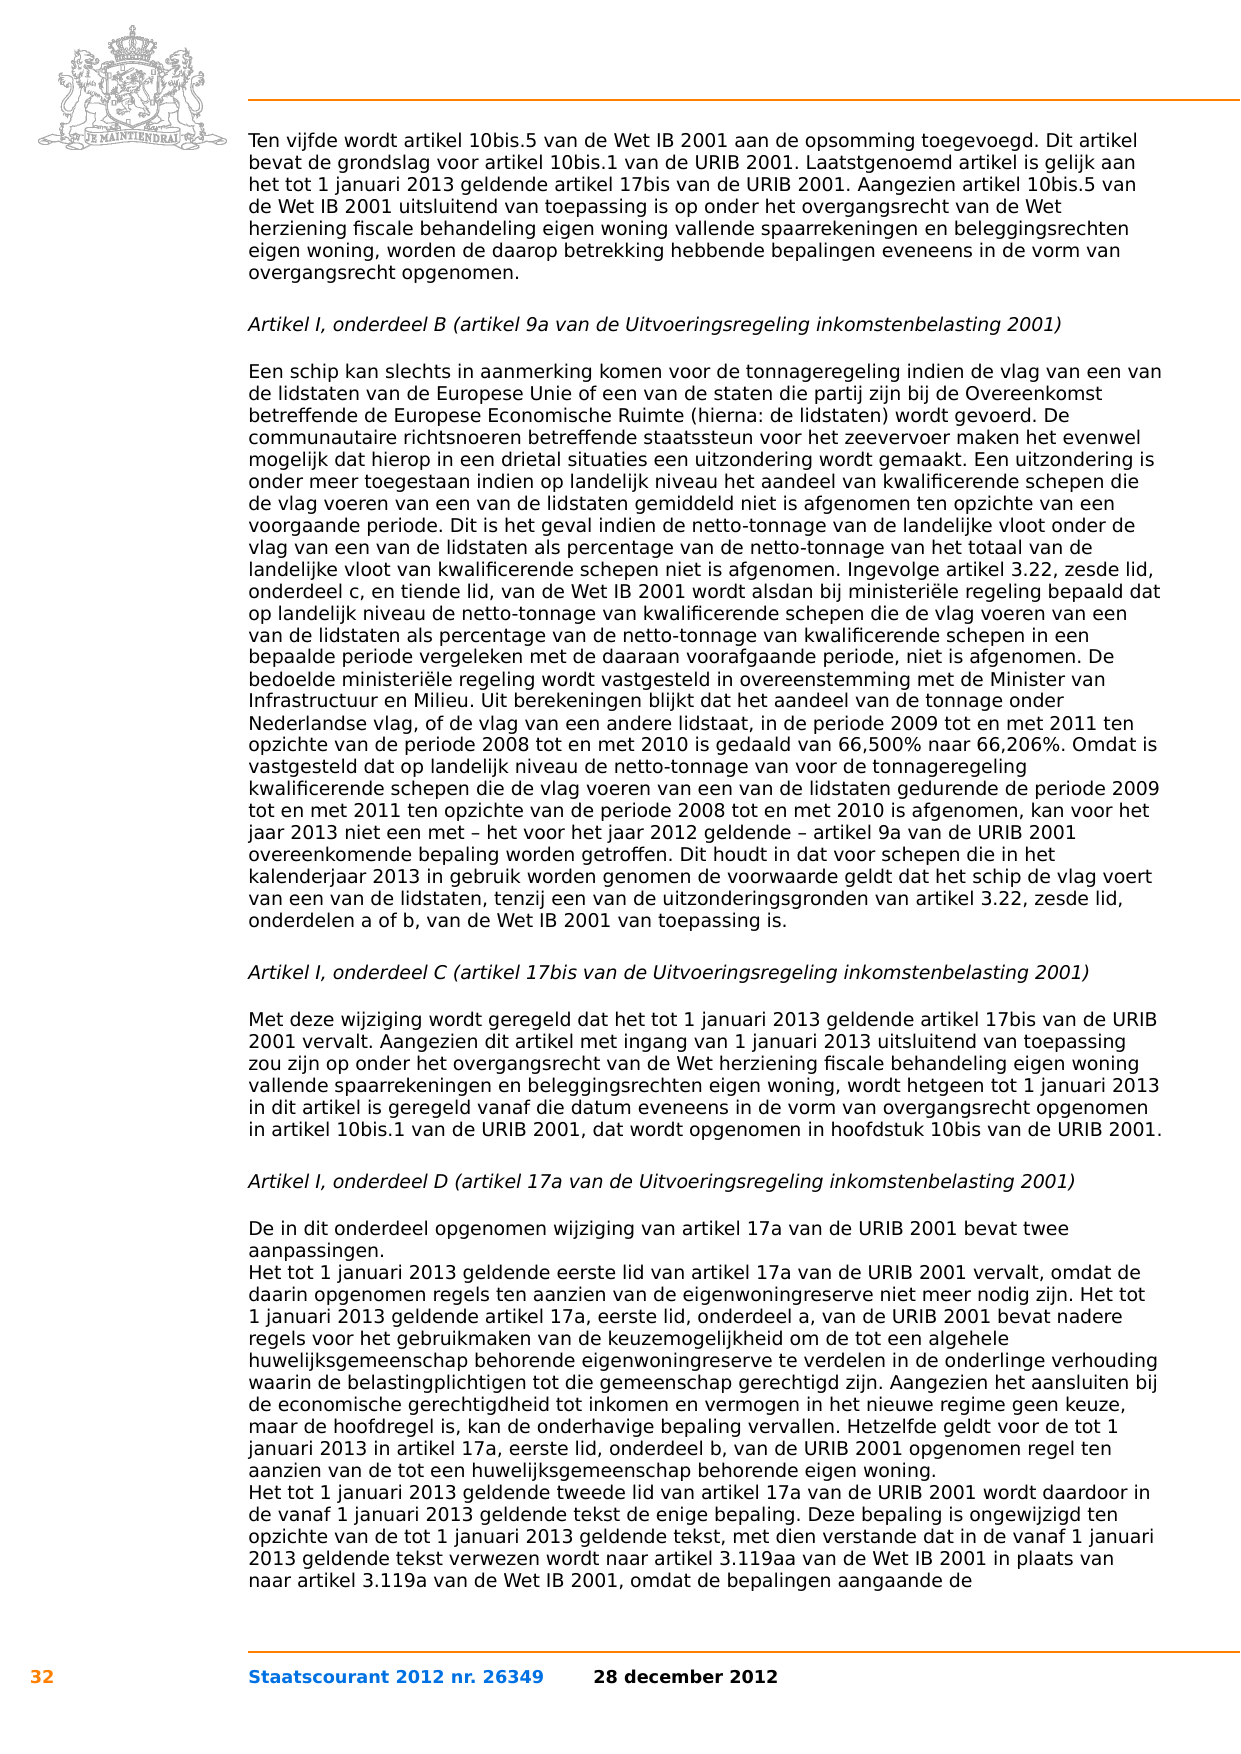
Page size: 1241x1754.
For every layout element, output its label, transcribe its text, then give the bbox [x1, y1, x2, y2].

text De in dit onderdeel opgenomen wijziging van artikel 17a van de URIB 2001 bevat twee aanpassingen. [248, 1218, 1163, 1262]
subtitle Artikel I, onderdeel D (artikel 17a van de Uitvoeringsregeling inkomstenbelasting 2001) [248, 1171, 1163, 1193]
text Het tot 1 januari 2013 geldende eerste lid van artikel 17a van de URIB 2001 vervalt, omdat de daarin opgenomen regels ten aanzien van de eigenwoningreserve niet meer nodig zijn. Het tot 1 januari 2013 geldende artikel 17a, eerste lid, onderdeel a, van de URIB 2001 bevat nadere regels voor het gebruikmaken van de keuzemogelijkheid om de tot een algehele huwelijksgemeenschap behorende eigenwoningreserve te verdelen in de onderlinge verhouding waarin de belastingplichtigen tot die gemeenschap gerechtigd zijn. Aangezien het aansluiten bij de economische gerechtigdheid tot inkomen en vermogen in het nieuwe regime geen keuze, maar de hoofdregel is, kan de onderhavige bepaling vervallen. Hetzelfde geldt voor de tot 1 januari 2013 in artikel 17a, eerste lid, onderdeel b, van de URIB 2001 opgenomen regel ten aanzien van de tot een huwelijksgemeenschap behorende eigen woning. [248, 1262, 1163, 1482]
picture [38, 25, 227, 150]
text Het tot 1 januari 2013 geldende tweede lid van artikel 17a van de URIB 2001 wordt daardoor in de vanaf 1 januari 2013 geldende tekst de enige bepaling. Deze bepaling is ongewijzigd ten opzichte van de tot 1 januari 2013 geldende tekst, met dien verstande dat in de vanaf 1 januari 2013 geldende tekst verwezen wordt naar artikel 3.119aa van de Wet IB 2001 in plaats van naar artikel 3.119a van de Wet IB 2001, omdat de bepalingen aangaande de [248, 1482, 1163, 1592]
subtitle Artikel I, onderdeel C (artikel 17bis van de Uitvoeringsregeling inkomstenbelasting 2001) [248, 962, 1163, 984]
subtitle Artikel I, onderdeel B (artikel 9a van de Uitvoeringsregeling inkomstenbelasting 2001) [248, 314, 1163, 336]
text Met deze wijziging wordt geregeld dat het tot 1 januari 2013 geldende artikel 17bis van de URIB 2001 vervalt. Aangezien dit artikel met ingang van 1 januari 2013 uitsluitend van toepassing zou zijn op onder het overgangsrecht van de Wet herziening fiscale behandeling eigen woning vallende spaarrekeningen en beleggingsrechten eigen woning, wordt hetgeen tot 1 januari 2013 in dit artikel is geregeld vanaf die datum eveneens in de vorm van overgangsrecht opgenomen in artikel 10bis.1 van de URIB 2001, dat wordt opgenomen in hoofdstuk 10bis van de URIB 2001. [248, 1009, 1163, 1141]
text Ten vijfde wordt artikel 10bis.5 van de Wet IB 2001 aan de opsomming toegevoegd. Dit artikel bevat de grondslag voor artikel 10bis.1 van de URIB 2001. Laatstgenoemd artikel is gelijk aan het tot 1 januari 2013 geldende artikel 17bis van de URIB 2001. Aangezien artikel 10bis.5 van de Wet IB 2001 uitsluitend van toepassing is op onder het overgangsrecht van de Wet herziening fiscale behandeling eigen woning vallende spaarrekeningen en beleggingsrechten eigen woning, worden de daarop betrekking hebbende bepalingen eveneens in de vorm van overgangsrecht opgenomen. [248, 130, 1163, 284]
text Een schip kan slechts in aanmerking komen voor de tonnageregeling indien de vlag van een van de lidstaten van de Europese Unie of een van de staten die partij zijn bij de Overeenkomst betreffende de Europese Economische Ruimte (hierna: de lidstaten) wordt gevoerd. De communautaire richtsnoeren betreffende staatssteun voor het zeevervoer maken het evenwel mogelijk dat hierop in een drietal situaties een uitzondering wordt gemaakt. Een uitzondering is onder meer toegestaan indien op landelijk niveau het aandeel van kwalificerende schepen die de vlag voeren van een van de lidstaten gemiddeld niet is afgenomen ten opzichte van een voorgaande periode. Dit is het geval indien de netto-tonnage van de landelijke vloot onder de vlag van een van de lidstaten als percentage van de netto-tonnage van het totaal van de landelijke vloot van kwalificerende schepen niet is afgenomen. Ingevolge artikel 3.22, zesde lid, onderdeel c, en tiende lid, van de Wet IB 2001 wordt alsdan bij ministeriële regeling bepaald dat op landelijk niveau de netto-tonnage van kwalificerende schepen die de vlag voeren van een van de lidstaten als percentage van de netto-tonnage van kwalificerende schepen in een bepaalde periode vergeleken met de daaraan voorafgaande periode, niet is afgenomen. De bedoelde ministeriële regeling wordt vastgesteld in overeenstemming met de Minister van Infrastructuur en Milieu. Uit berekeningen blijkt dat het aandeel van de tonnage onder Nederlandse vlag, of de vlag van een andere lidstaat, in de periode 2009 tot en met 2011 ten opzichte van de periode 2008 tot en met 2010 is gedaald van 66,500% naar 66,206%. Omdat is vastgesteld dat op landelijk niveau de netto-tonnage van voor de tonnageregeling kwalificerende schepen die de vlag voeren van een van de lidstaten gedurende de periode 2009 tot en met 2011 ten opzichte van de periode 2008 tot en met 2010 is afgenomen, kan voor het jaar 2013 niet een met – het voor het jaar 2012 geldende – artikel 9a van de URIB 2001 overeenkomende bepaling worden getroffen. Dit houdt in dat voor schepen die in het kalenderjaar 2013 in gebruik worden genomen de voorwaarde geldt dat het schip de vlag voert van een van de lidstaten, tenzij een van de uitzonderingsgronden van artikel 3.22, zesde lid, onderdelen a of b, van de Wet IB 2001 van toepassing is. [248, 361, 1163, 932]
